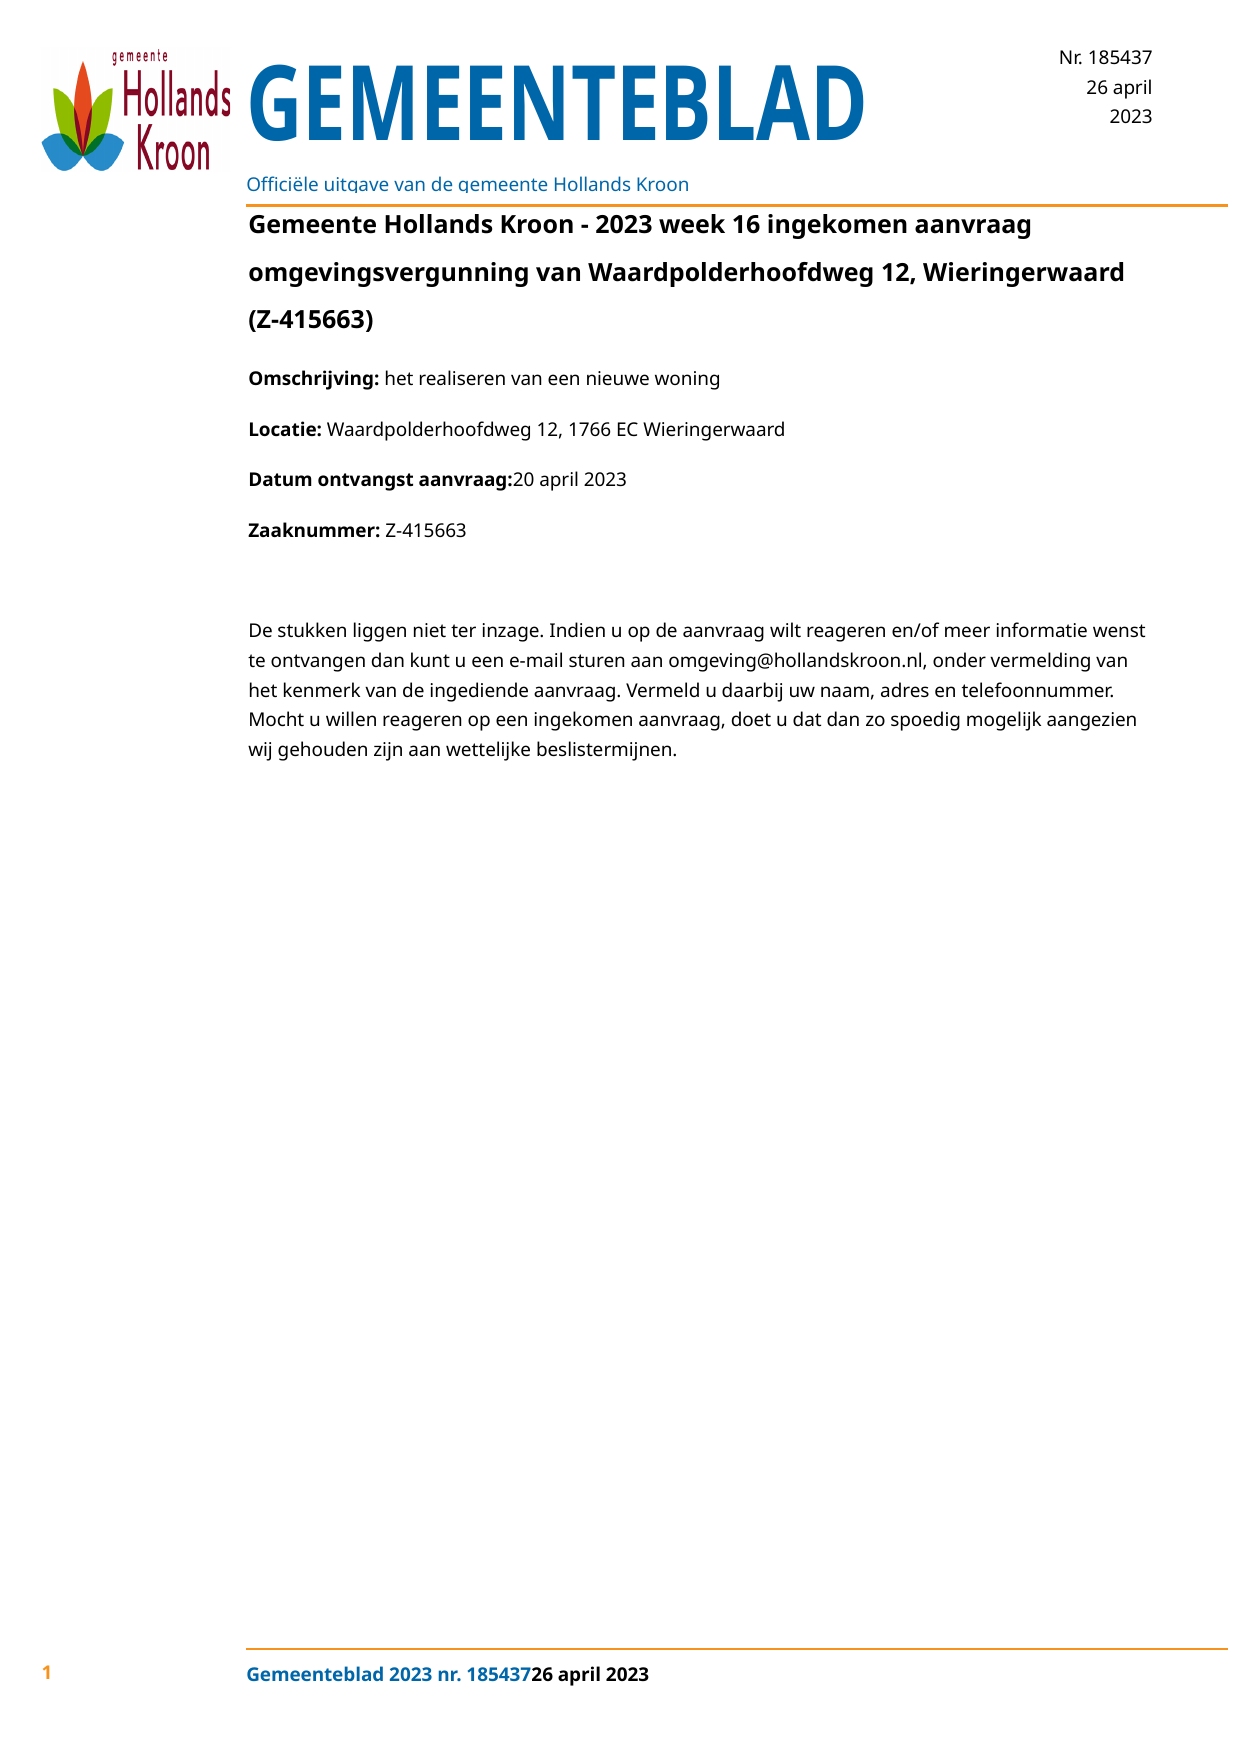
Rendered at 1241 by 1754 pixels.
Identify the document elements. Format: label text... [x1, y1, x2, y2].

text Locatie: Waardpolderhoofdweg 12, 1766 EC Wieringerwaard [248, 416, 1152, 442]
text Omschrijving: het realiseren van een nieuwe woning [248, 366, 1152, 391]
text Datum ontvangst aanvraag:20 april 2023 [248, 466, 1152, 492]
text Zaaknummer: Z-415663 [248, 517, 1152, 542]
text De stukken liggen niet ter inzage. Indien u op de aanvraag wilt reageren en/of meer informatie wenst te ontvangen dan kunt u een e-mail sturen aan omgeving@hollandskroon.nl, onder vermelding van het kenmerk van de ingediende aanvraag. Vermeld u daarbij uw naam, adres en telefoonnummer. Mocht u willen reageren op een ingekomen aanvraag, doet u dat dan zo spoedig mogelijk aangezien wij gehouden zijn aan wettelijke beslistermijnen. [248, 618, 1152, 762]
text Gemeente Hollands Kroon - 2023 week 16 ingekomen aanvraag omgevingsvergunning van Waardpolderhoofdweg 12, Wieringerwaard (Z-415663) [248, 207, 1152, 336]
picture [41, 47, 231, 172]
